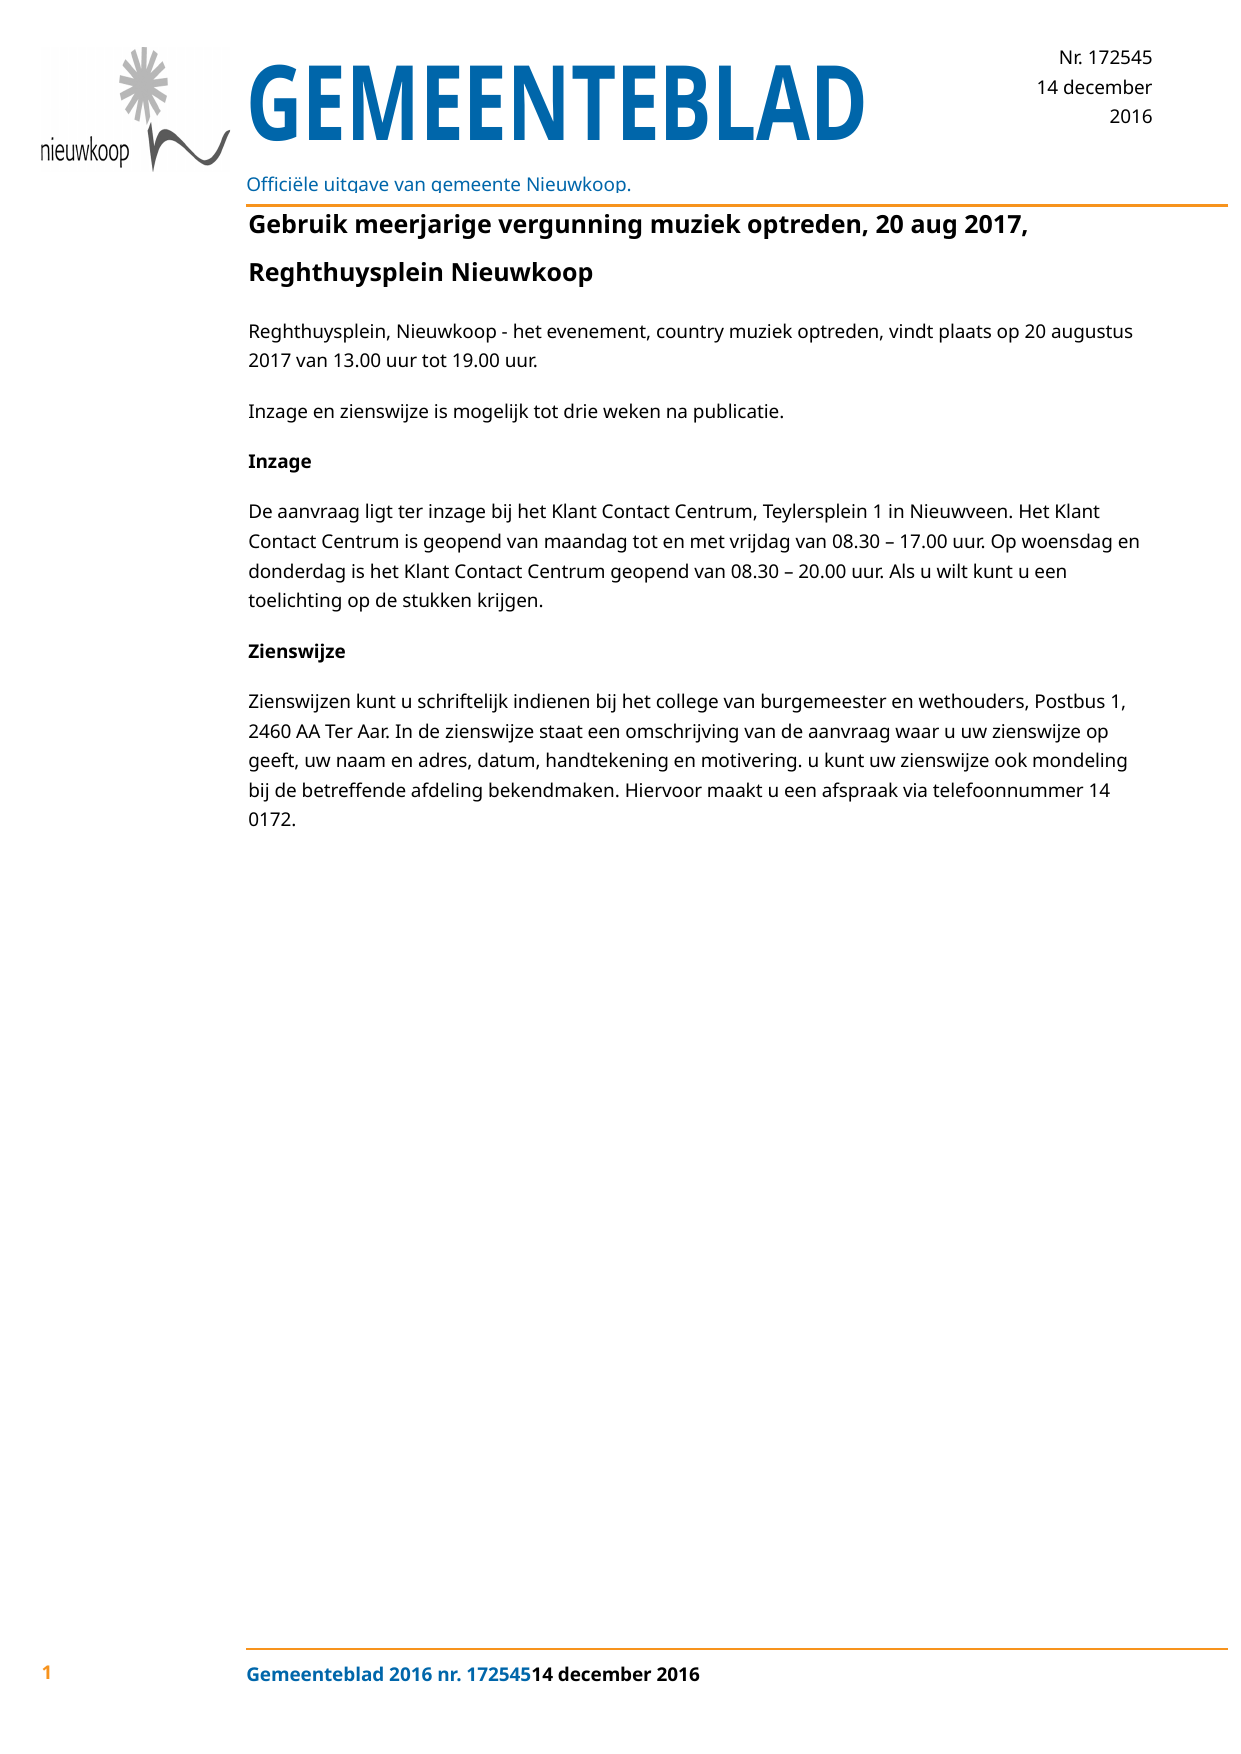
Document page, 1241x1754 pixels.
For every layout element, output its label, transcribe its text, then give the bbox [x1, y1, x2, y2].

text Inzage [248, 448, 1152, 474]
text Zienswijze [248, 638, 1152, 664]
text De aanvraag ligt ter inzage bij het Klant Contact Centrum, Teylersplein 1 in Nieuwveen. Het Klant Contact Centrum is geopend van maandag tot en met vrijdag van 08.30 – 17.00 uur. Op woensdag en donderdag is het Klant Contact Centrum geopend van 08.30 – 20.00 uur. Als u wilt kunt u een toelichting op de stukken krijgen. [248, 499, 1152, 613]
text Reghthuysplein, Nieuwkoop - het evenement, country muziek optreden, vindt plaats op 20 augustus 2017 van 13.00 uur tot 19.00 uur. [248, 318, 1152, 373]
text Inzage en zienswijze is mogelijk tot drie weken na publicatie. [248, 398, 1152, 424]
text Zienswijzen kunt u schriftelijk indienen bij het college van burgemeester en wethouders, Postbus 1, 2460 AA Ter Aar. In de zienswijze staat een omschrijving van de aanvraag waar u uw zienswijze op geeft, uw naam en adres, datum, handtekening en motivering. u kunt uw zienswijze ook mondeling bij de betreffende afdeling bekendmaken. Hiervoor maakt u een afspraak via telefoonnummer 14 0172. [248, 688, 1152, 832]
picture [41, 47, 231, 172]
text Gebruik meerjarige vergunning muziek optreden, 20 aug 2017, Reghthuysplein Nieuwkoop [248, 207, 1152, 288]
